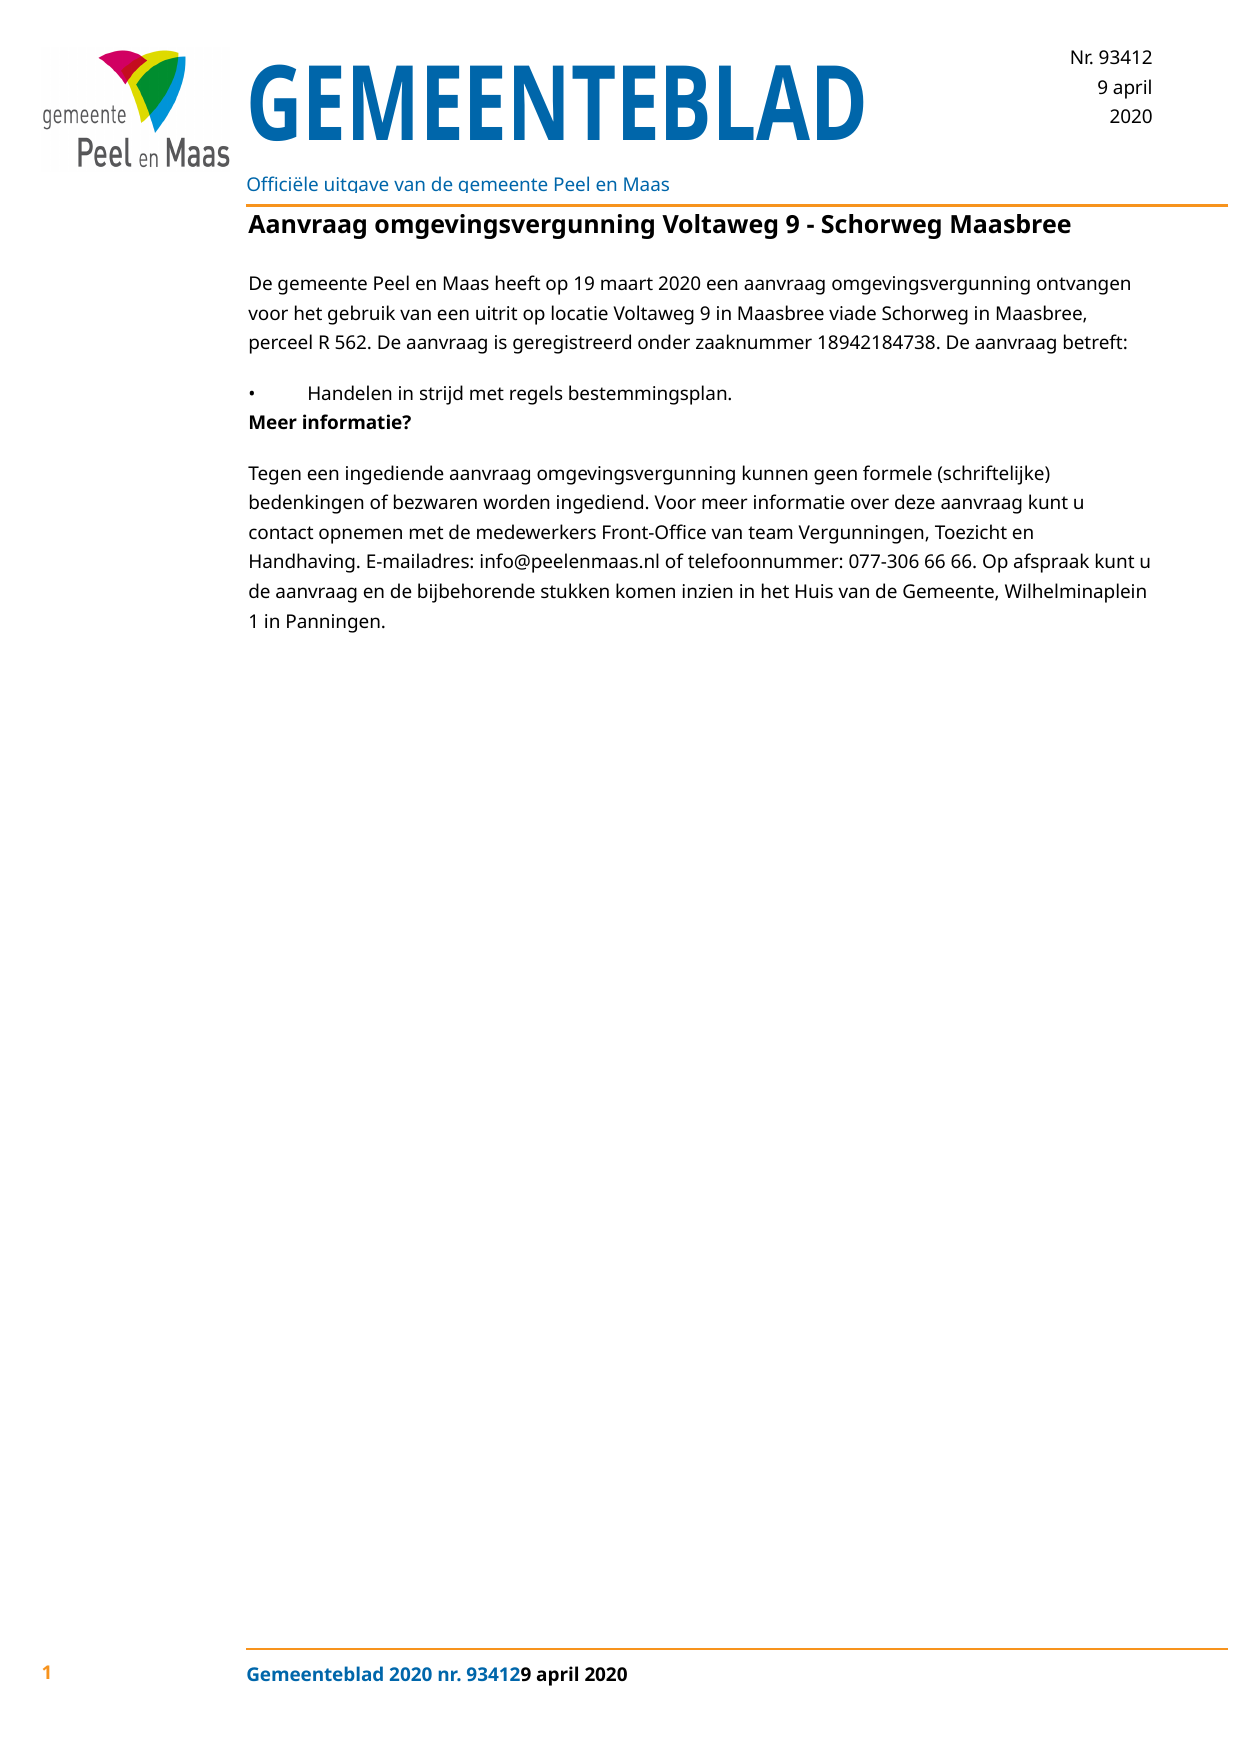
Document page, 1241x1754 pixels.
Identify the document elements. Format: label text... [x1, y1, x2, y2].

list Handelen in strijd met regels bestemmingsplan. [248, 380, 1152, 406]
text Aanvraag omgevingsvergunning Voltaweg 9 - Schorweg Maasbree [248, 207, 1152, 241]
text De gemeente Peel en Maas heeft op 19 maart 2020 een aanvraag omgevingsvergunning ontvangen voor het gebruik van een uitrit op locatie Voltaweg 9 in Maasbree viade Schorweg in Maasbree, perceel R 562. De aanvraag is geregistreerd onder zaaknummer 18942184738. De aanvraag betreft: [248, 270, 1152, 355]
text Tegen een ingediende aanvraag omgevingsvergunning kunnen geen formele (schriftelijke) bedenkingen of bezwaren worden ingediend. Voor meer informatie over deze aanvraag kunt u contact opnemen met de medewerkers Front-Office van team Vergunningen, Toezicht en Handhaving. E-mailadres: info@peelenmaas.nl of telefoonnummer: 077-306 66 66. Op afspraak kunt u de aanvraag en de bijbehorende stukken komen inzien in het Huis van de Gemeente, Wilhelminaplein 1 in Panningen. [248, 460, 1152, 633]
picture [41, 47, 231, 172]
text Meer informatie? [248, 409, 1152, 435]
